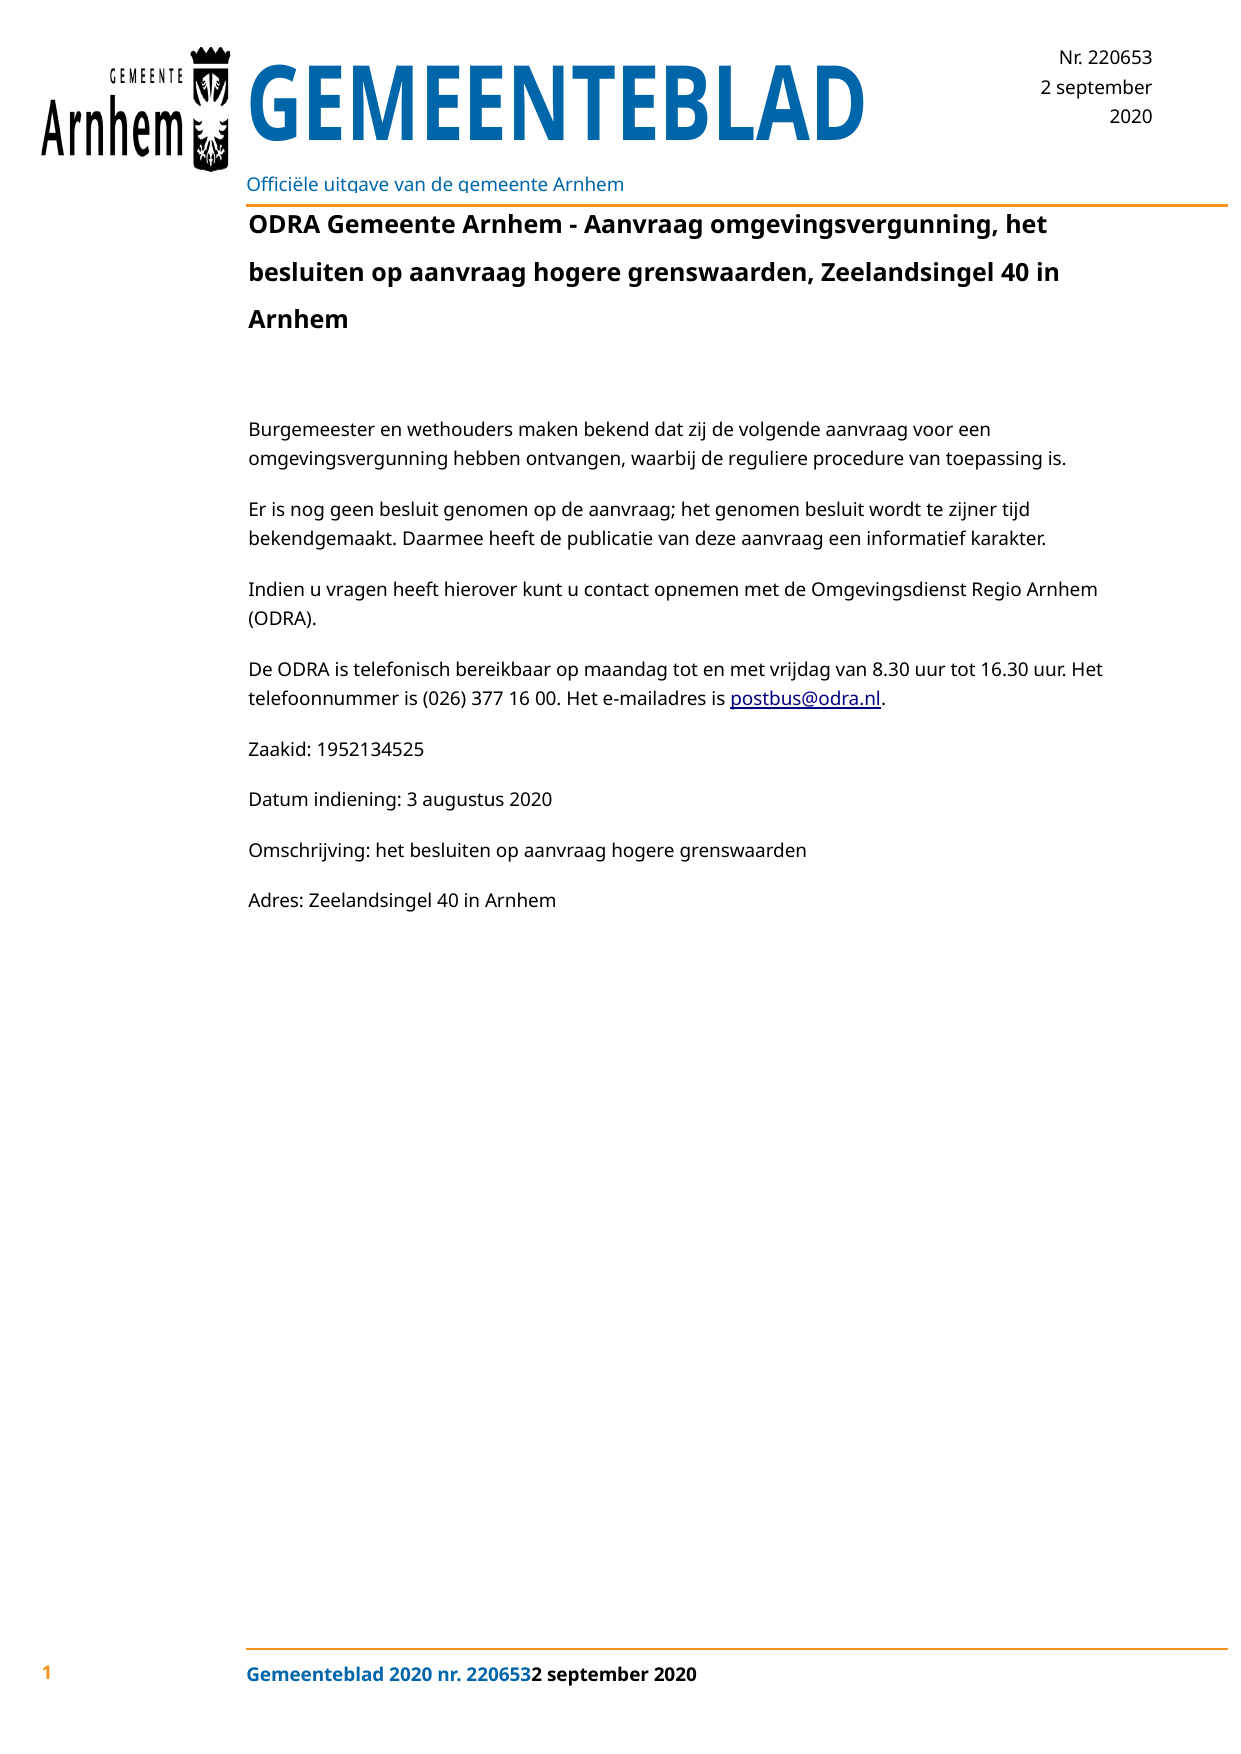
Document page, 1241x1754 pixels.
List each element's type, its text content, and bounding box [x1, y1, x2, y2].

text Indien u vragen heeft hierover kunt u contact opnemen met de Omgevingsdienst Regio Arnhem (ODRA). [248, 576, 1152, 631]
text Zaakid: 1952134525 [248, 736, 1152, 762]
picture [41, 47, 231, 172]
text Er is nog geen besluit genomen op de aanvraag; het genomen besluit wordt te zijner tijd bekendgemaakt. Daarmee heeft de publicatie van deze aanvraag een informatief karakter. [248, 496, 1152, 551]
text ODRA Gemeente Arnhem - Aanvraag omgevingsvergunning, het besluiten op aanvraag hogere grenswaarden, Zeelandsingel 40 in Arnhem [248, 207, 1152, 336]
text De ODRA is telefonisch bereikbaar op maandag tot en met vrijdag van 8.30 uur tot 16.30 uur. Het telefoonnummer is (026) 377 16 00. Het e-mailadres is postbus@odra.nl. [248, 656, 1152, 711]
text Adres: Zeelandsingel 40 in Arnhem [248, 887, 1152, 913]
text Burgemeester en wethouders maken bekend dat zij de volgende aanvraag voor een omgevingsvergunning hebben ontvangen, waarbij de reguliere procedure van toepassing is. [248, 416, 1152, 471]
text Omschrijving: het besluiten op aanvraag hogere grenswaarden [248, 837, 1152, 862]
text Datum indiening: 3 augustus 2020 [248, 786, 1152, 812]
